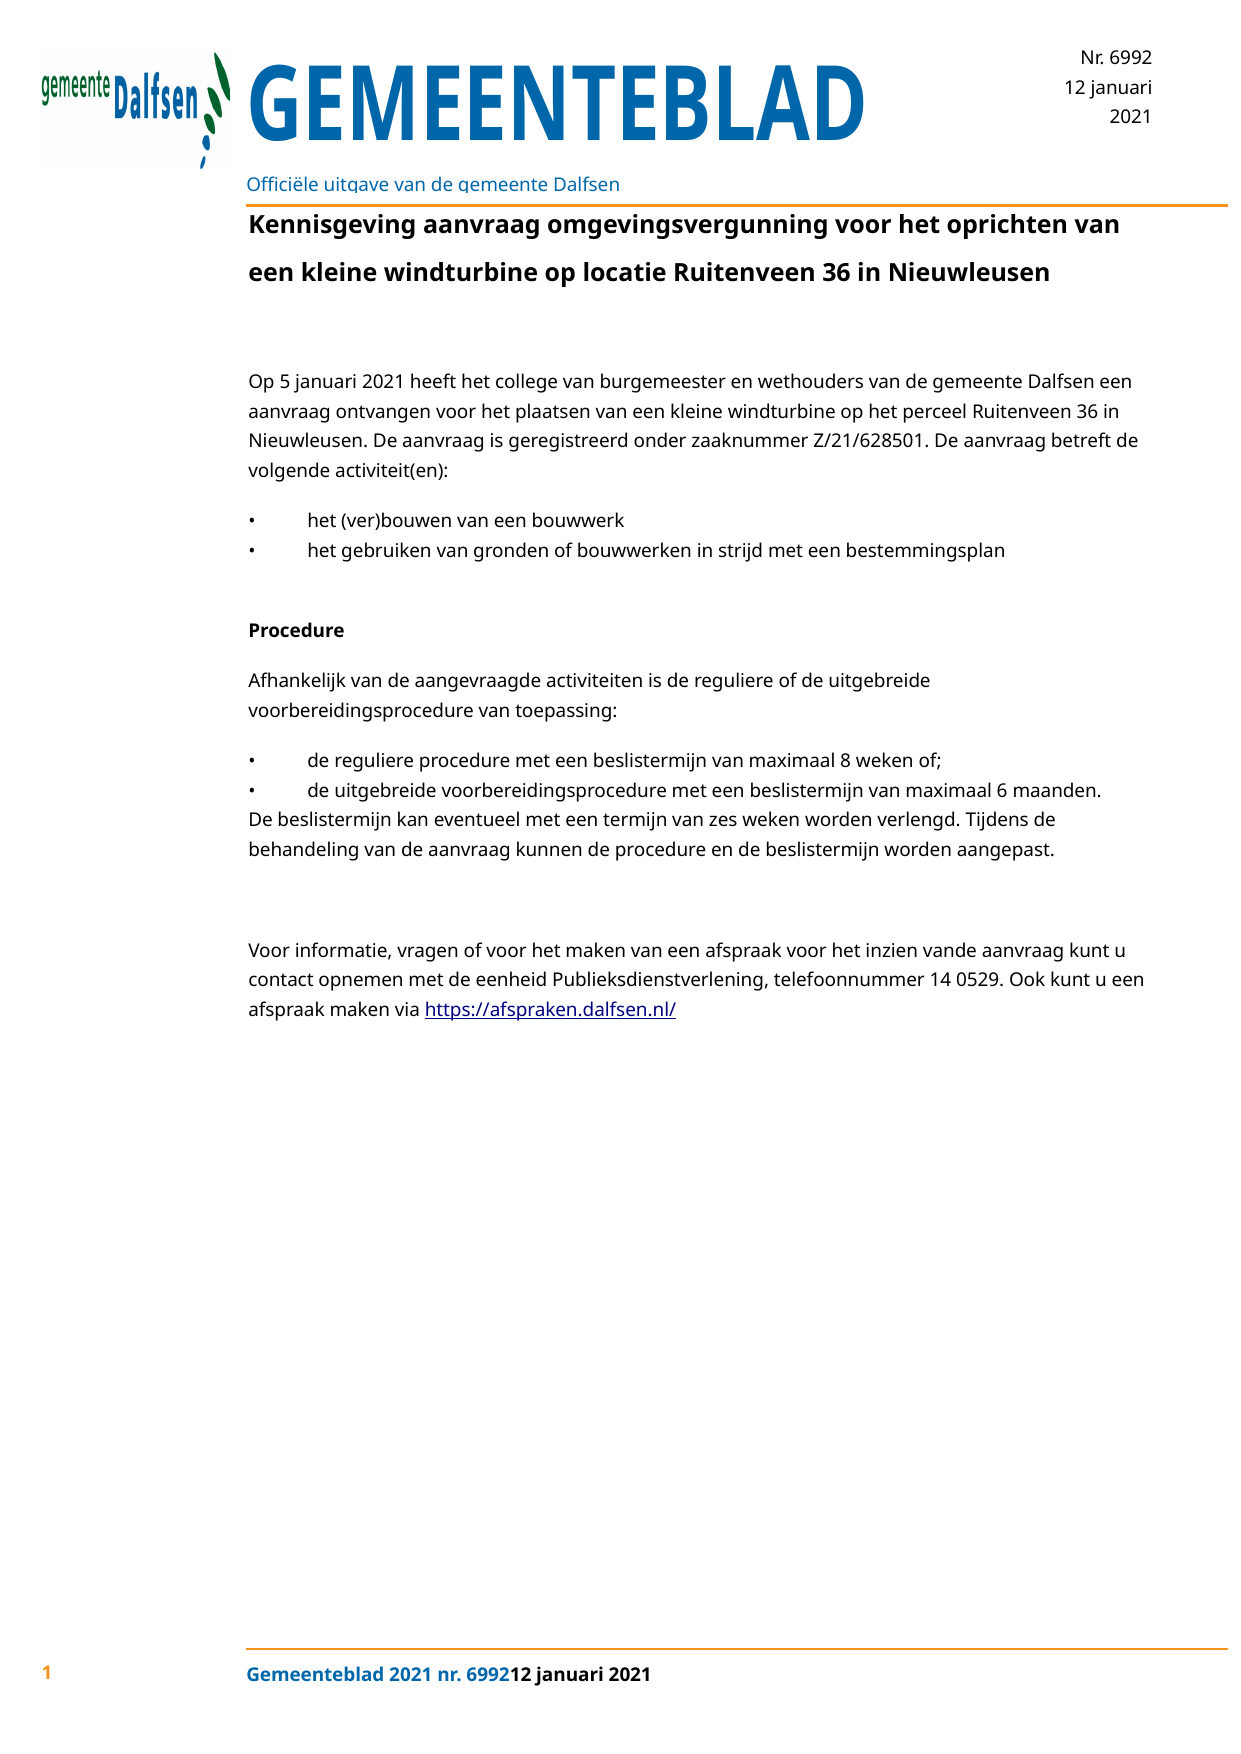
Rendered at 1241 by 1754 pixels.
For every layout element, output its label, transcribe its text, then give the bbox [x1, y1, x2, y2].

list de uitgebreide voorbereidingsprocedure met een beslistermijn van maximaal 6 maanden. [248, 777, 1152, 803]
list de reguliere procedure met een beslistermijn van maximaal 8 weken of; [248, 747, 1152, 773]
text Op 5 januari 2021 heeft het college van burgemeester en wethouders van de gemeente Dalfsen een aanvraag ontvangen voor het plaatsen van een kleine windturbine op het perceel Ruitenveen 36 in Nieuwleusen. De aanvraag is geregistreerd onder zaaknummer Z/21/628501. De aanvraag betreft de volgende activiteit(en): [248, 368, 1152, 483]
picture [41, 47, 231, 172]
text Voor informatie, vragen of voor het maken van een afspraak voor het inzien vande aanvraag kunt u contact opnemen met de eenheid Publieksdienstverlening, telefoonnummer 14 0529. Ook kunt u een afspraak maken via https://afspraken.dalfsen.nl/ [248, 937, 1152, 1022]
text Afhankelijk van de aangevraagde activiteiten is de reguliere of de uitgebreide voorbereidingsprocedure van toepassing: [248, 667, 1152, 723]
list het (ver)bouwen van een bouwwerk [248, 507, 1152, 533]
text Procedure [248, 617, 1152, 643]
text De beslistermijn kan eventueel met een termijn van zes weken worden verlengd. Tijdens de behandeling van de aanvraag kunnen de procedure en de beslistermijn worden aangepast. [248, 807, 1152, 862]
list het gebruiken van gronden of bouwwerken in strijd met een bestemmingsplan [248, 537, 1152, 563]
text Kennisgeving aanvraag omgevingsvergunning voor het oprichten van een kleine windturbine op locatie Ruitenveen 36 in Nieuwleusen [248, 207, 1152, 288]
